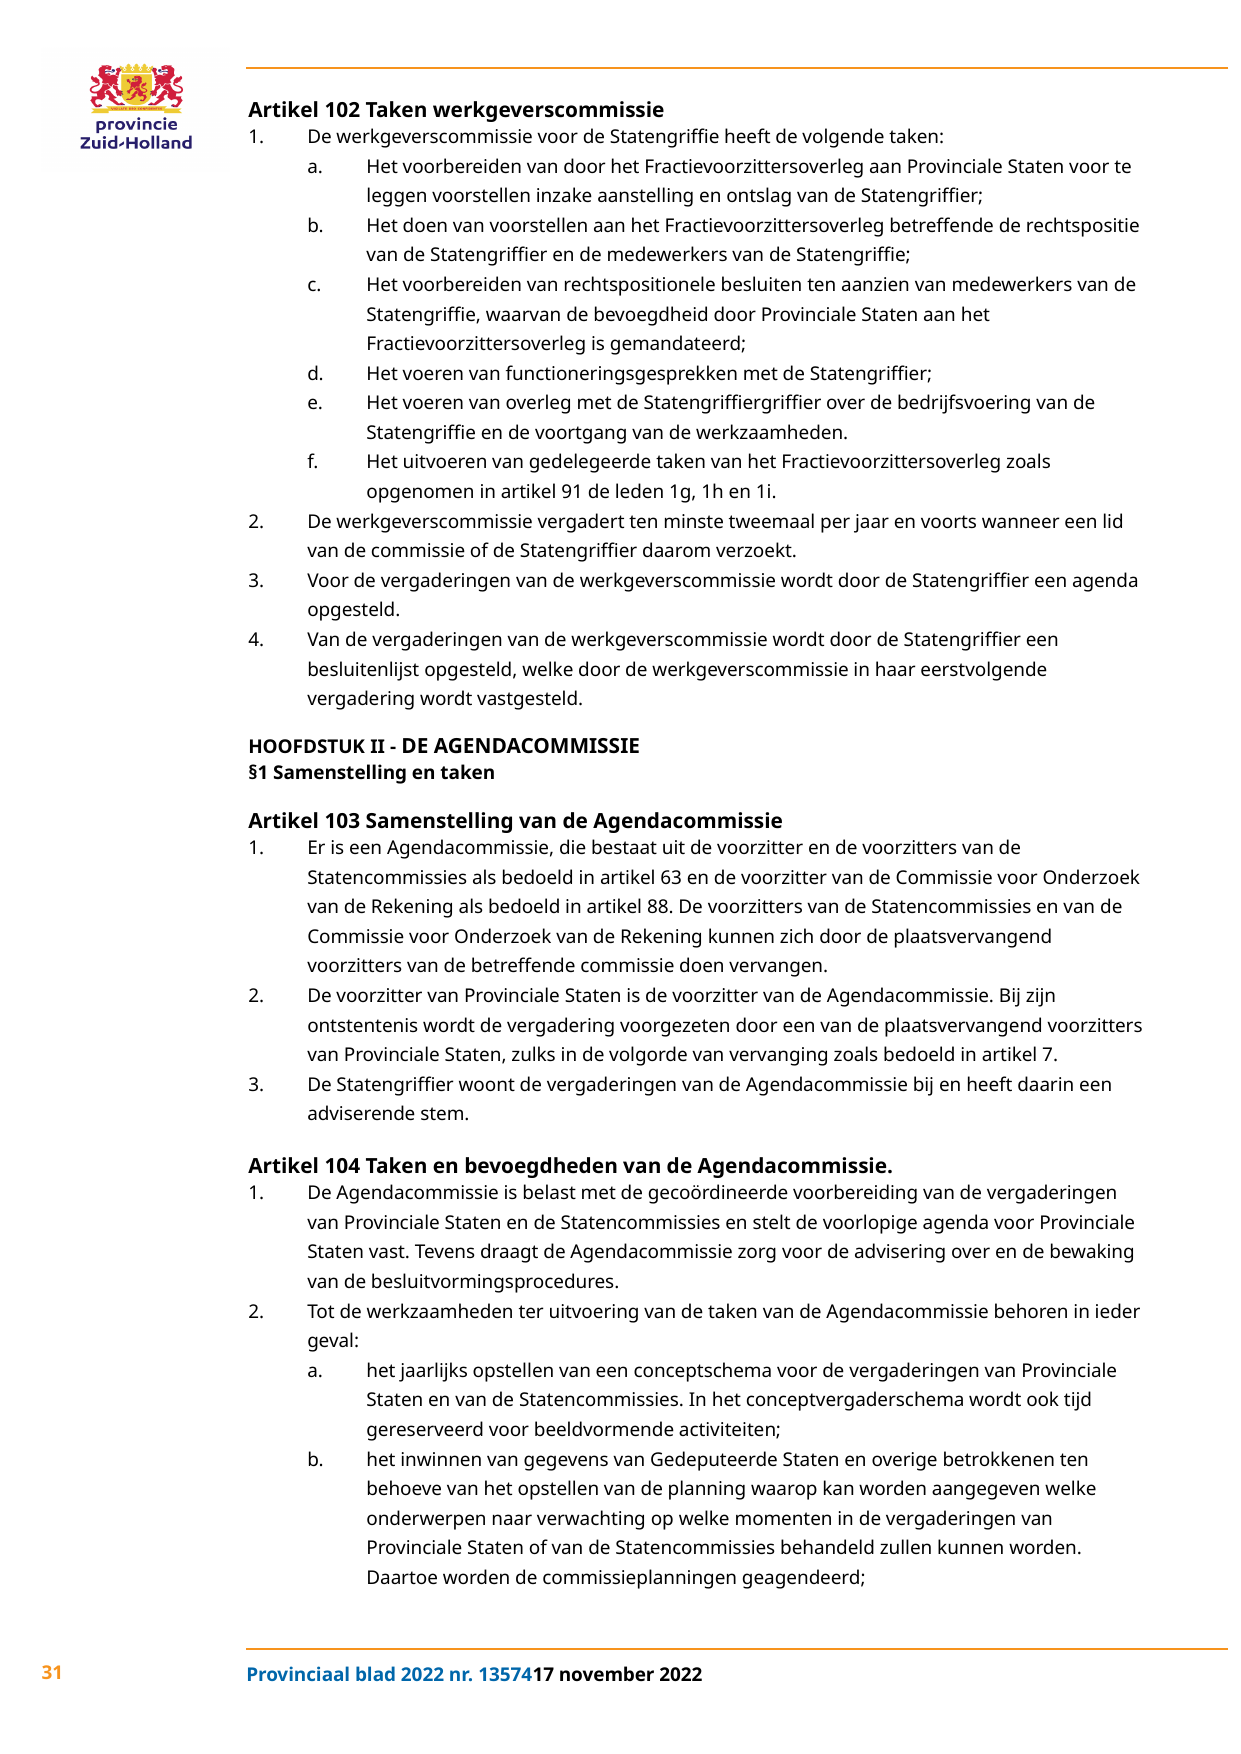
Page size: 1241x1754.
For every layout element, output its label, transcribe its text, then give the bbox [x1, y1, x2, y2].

list De werkgeverscommissie voor de Statengriffie heeft de volgende taken: [248, 123, 1152, 149]
text Artikel 102 Taken werkgeverscommissie [248, 95, 1152, 123]
list Het voeren van overleg met de Statengriffiergriffier over de bedrijfsvoering van de Statengriffie en de voortgang van de werkzaamheden. [307, 389, 1152, 445]
text HOOFDSTUK II - DE AGENDACOMMISSIE [248, 731, 1152, 759]
list het jaarlijks opstellen van een conceptschema voor de vergaderingen van Provinciale Staten en van de Statencommissies. In het conceptvergaderschema wordt ook tijd gereserveerd voor beeldvormende activiteiten; [307, 1357, 1152, 1442]
list Er is een Agendacommissie, die bestaat uit de voorzitter en de voorzitters van de Statencommissies als bedoeld in artikel 63 en de voorzitter van de Commissie voor Onderzoek van de Rekening als bedoeld in artikel 88. De voorzitters van de Statencommissies en van de Commissie voor Onderzoek van de Rekening kunnen zich door de plaatsvervangend voorzitters van de betreffende commissie doen vervangen. [248, 834, 1152, 978]
list De werkgeverscommissie vergadert ten minste tweemaal per jaar en voorts wanneer een lid van de commissie of de Statengriffier daarom verzoekt. [248, 508, 1152, 563]
text Artikel 103 Samenstelling van de Agendacommissie [248, 806, 1152, 834]
list Het voorbereiden van door het Fractievoorzittersoverleg aan Provinciale Staten voor te leggen voorstellen inzake aanstelling en ontslag van de Statengriffier; [307, 153, 1152, 208]
list Het voeren van functioneringsgesprekken met de Statengriffier; [307, 360, 1152, 386]
list De Agendacommissie is belast met de gecoördineerde voorbereiding van de vergaderingen van Provinciale Staten en de Statencommissies en stelt de voorlopige agenda voor Provinciale Staten vast. Tevens draagt de Agendacommissie zorg voor de advisering over en de bewaking van de besluitvormingsprocedures. [248, 1179, 1152, 1294]
list De voorzitter van Provinciale Staten is de voorzitter van de Agendacommissie. Bij zijn ontstentenis wordt de vergadering voorgezeten door een van de plaatsvervangend voorzitters van Provinciale Staten, zulks in de volgorde van vervanging zoals bedoeld in artikel 7. [248, 982, 1152, 1067]
text §1 Samenstelling en taken [248, 759, 1152, 785]
list Voor de vergaderingen van de werkgeverscommissie wordt door de Statengriffier een agenda opgesteld. [248, 567, 1152, 622]
list De Statengriffier woont de vergaderingen van de Agendacommissie bij en heeft daarin een adviserende stem. [248, 1071, 1152, 1126]
list Het doen van voorstellen aan het Fractievoorzittersoverleg betreffende de rechtspositie van de Statengriffier en de medewerkers van de Statengriffie; [307, 212, 1152, 267]
picture [41, 47, 231, 172]
list Tot de werkzaamheden ter uitvoering van de taken van de Agendacommissie behoren in ieder geval: [248, 1298, 1152, 1353]
text Artikel 104 Taken en bevoegdheden van de Agendacommissie. [248, 1151, 1152, 1179]
list het inwinnen van gegevens van Gedeputeerde Staten en overige betrokkenen ten behoeve van het opstellen van de planning waarop kan worden aangegeven welke onderwerpen naar verwachting op welke momenten in de vergaderingen van Provinciale Staten of van de Statencommissies behandeld zullen kunnen worden. Daartoe worden de commissieplanningen geagendeerd; [307, 1446, 1152, 1590]
list Het voorbereiden van rechtspositionele besluiten ten aanzien van medewerkers van de Statengriffie, waarvan de bevoegdheid door Provinciale Staten aan het Fractievoorzittersoverleg is gemandateerd; [307, 271, 1152, 356]
list Het uitvoeren van gedelegeerde taken van het Fractievoorzittersoverleg zoals opgenomen in artikel 91 de leden 1g, 1h en 1i. [307, 449, 1152, 504]
list Van de vergaderingen van de werkgeverscommissie wordt door de Statengriffier een besluitenlijst opgesteld, welke door de werkgeverscommissie in haar eerstvolgende vergadering wordt vastgesteld. [248, 626, 1152, 711]
